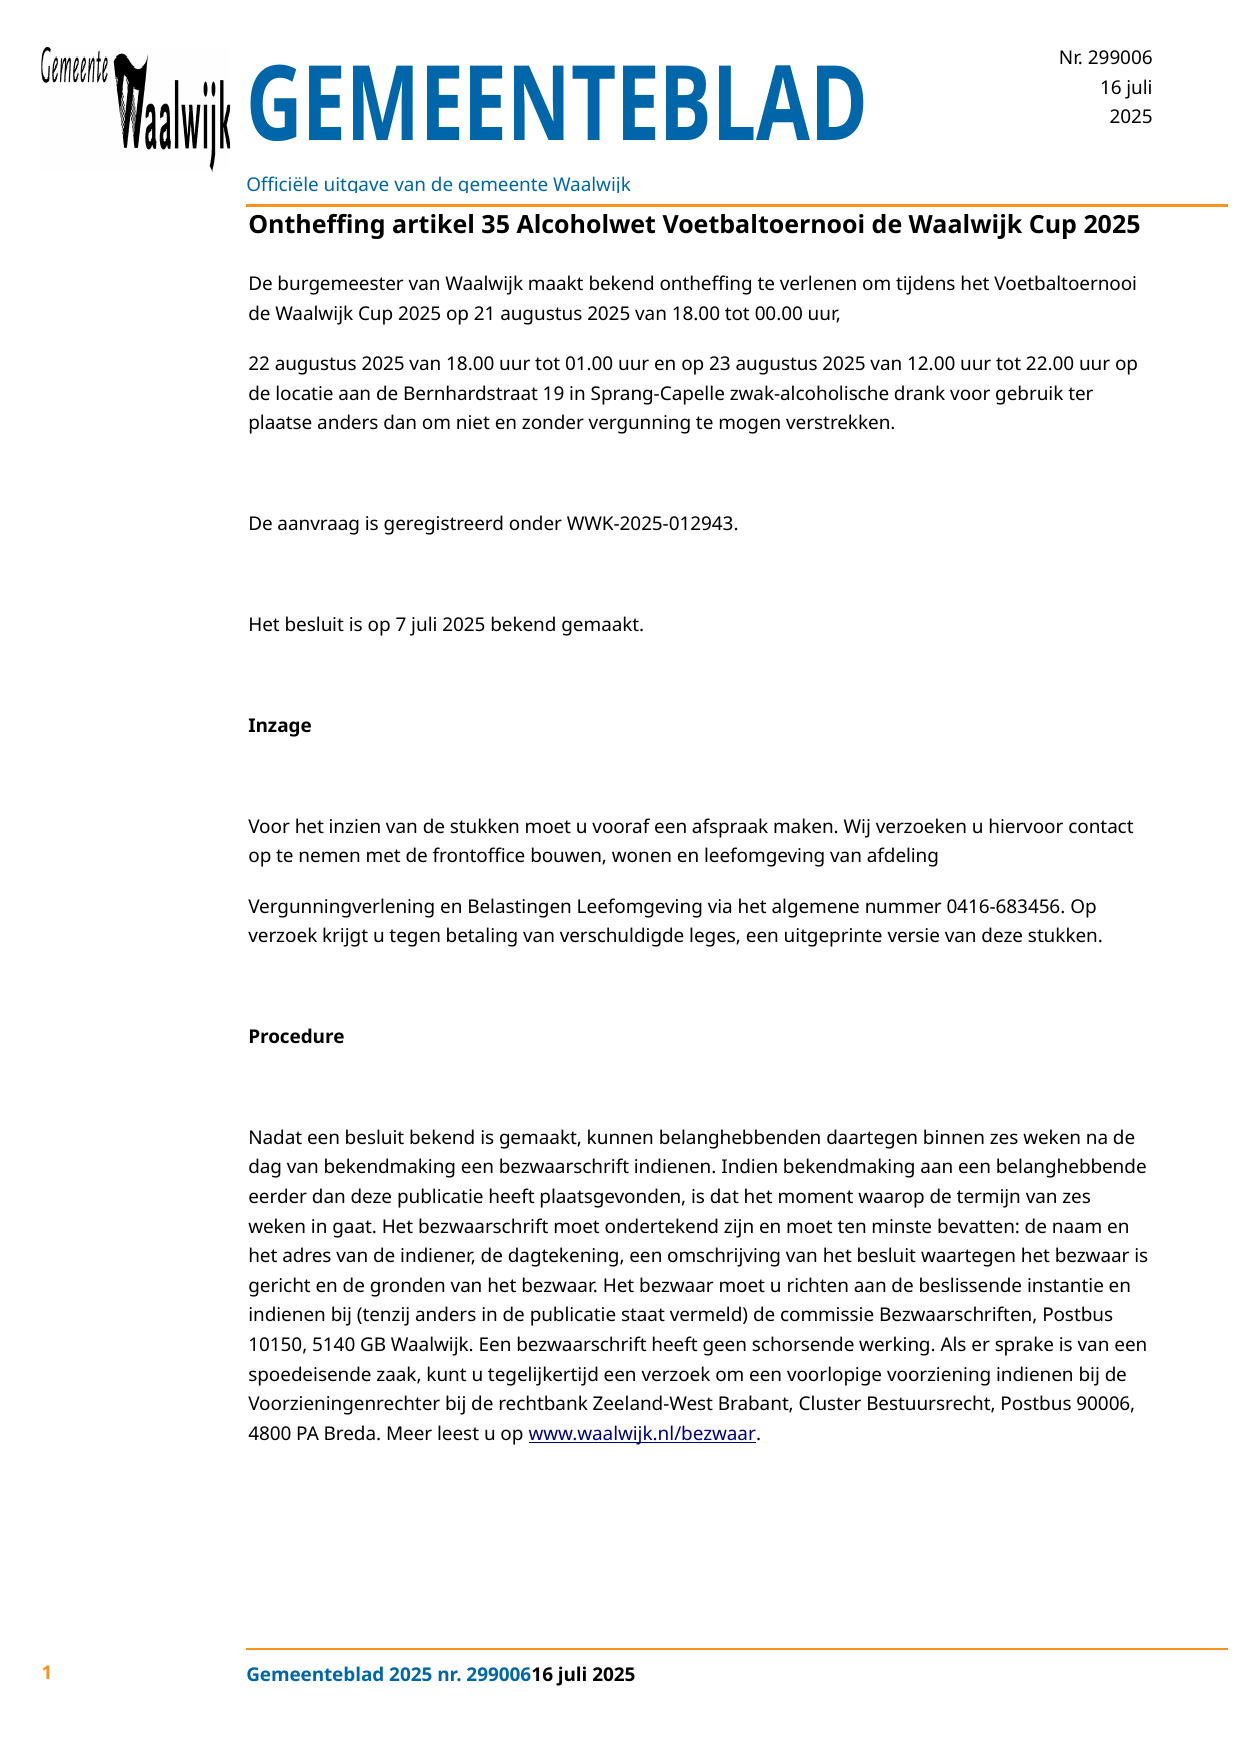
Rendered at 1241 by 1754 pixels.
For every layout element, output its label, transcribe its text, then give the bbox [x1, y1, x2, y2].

picture [41, 47, 231, 172]
text Vergunningverlening en Belastingen Leefomgeving via het algemene nummer 0416-683456. Op verzoek krijgt u tegen betaling van verschuldigde leges, een uitgeprinte versie van deze stukken. [248, 893, 1152, 948]
text Inzage [248, 712, 1152, 738]
text Voor het inzien van de stukken moet u vooraf een afspraak maken. Wij verzoeken u hiervoor contact op te nemen met de frontoffice bouwen, wonen en leefomgeving van afdeling [248, 813, 1152, 868]
text 22 augustus 2025 van 18.00 uur tot 01.00 uur en op 23 augustus 2025 van 12.00 uur tot 22.00 uur op de locatie aan de Bernhardstraat 19 in Sprang-Capelle zwak-alcoholische drank voor gebruik ter plaatse anders dan om niet en zonder vergunning te mogen verstrekken. [248, 350, 1152, 435]
text Het besluit is op 7 juli 2025 bekend gemaakt. [248, 611, 1152, 637]
text Nadat een besluit bekend is gemaakt, kunnen belanghebbenden daartegen binnen zes weken na de dag van bekendmaking een bezwaarschrift indienen. Indien bekendmaking aan een belanghebbende eerder dan deze publicatie heeft plaatsgevonden, is dat het moment waarop de termijn van zes weken in gaat. Het bezwaarschrift moet ondertekend zijn en moet ten minste bevatten: de naam en het adres van de indiener, de dagtekening, een omschrijving van het besluit waartegen het bezwaar is gericht en de gronden van het bezwaar. Het bezwaar moet u richten aan de beslissende instantie en indienen bij (tenzij anders in de publicatie staat vermeld) de commissie Bezwaarschriften, Postbus 10150, 5140 GB Waalwijk. Een bezwaarschrift heeft geen schorsende werking. Als er sprake is van een spoedeisende zaak, kunt u tegelijkertijd een verzoek om een voorlopige voorziening indienen bij de Voorzieningenrechter bij de rechtbank Zeeland-West Brabant, Cluster Bestuursrecht, Postbus 90006, 4800 PA Breda. Meer leest u op www.waalwijk.nl/bezwaar. [248, 1124, 1152, 1446]
text Ontheffing artikel 35 Alcoholwet Voetbaltoernooi de Waalwijk Cup 2025 [248, 207, 1152, 241]
text De aanvraag is geregistreerd onder WWK-2025-012943. [248, 510, 1152, 536]
text De burgemeester van Waalwijk maakt bekend ontheffing te verlenen om tijdens het Voetbaltoernooi de Waalwijk Cup 2025 op 21 augustus 2025 van 18.00 tot 00.00 uur, [248, 270, 1152, 326]
text Procedure [248, 1023, 1152, 1049]
